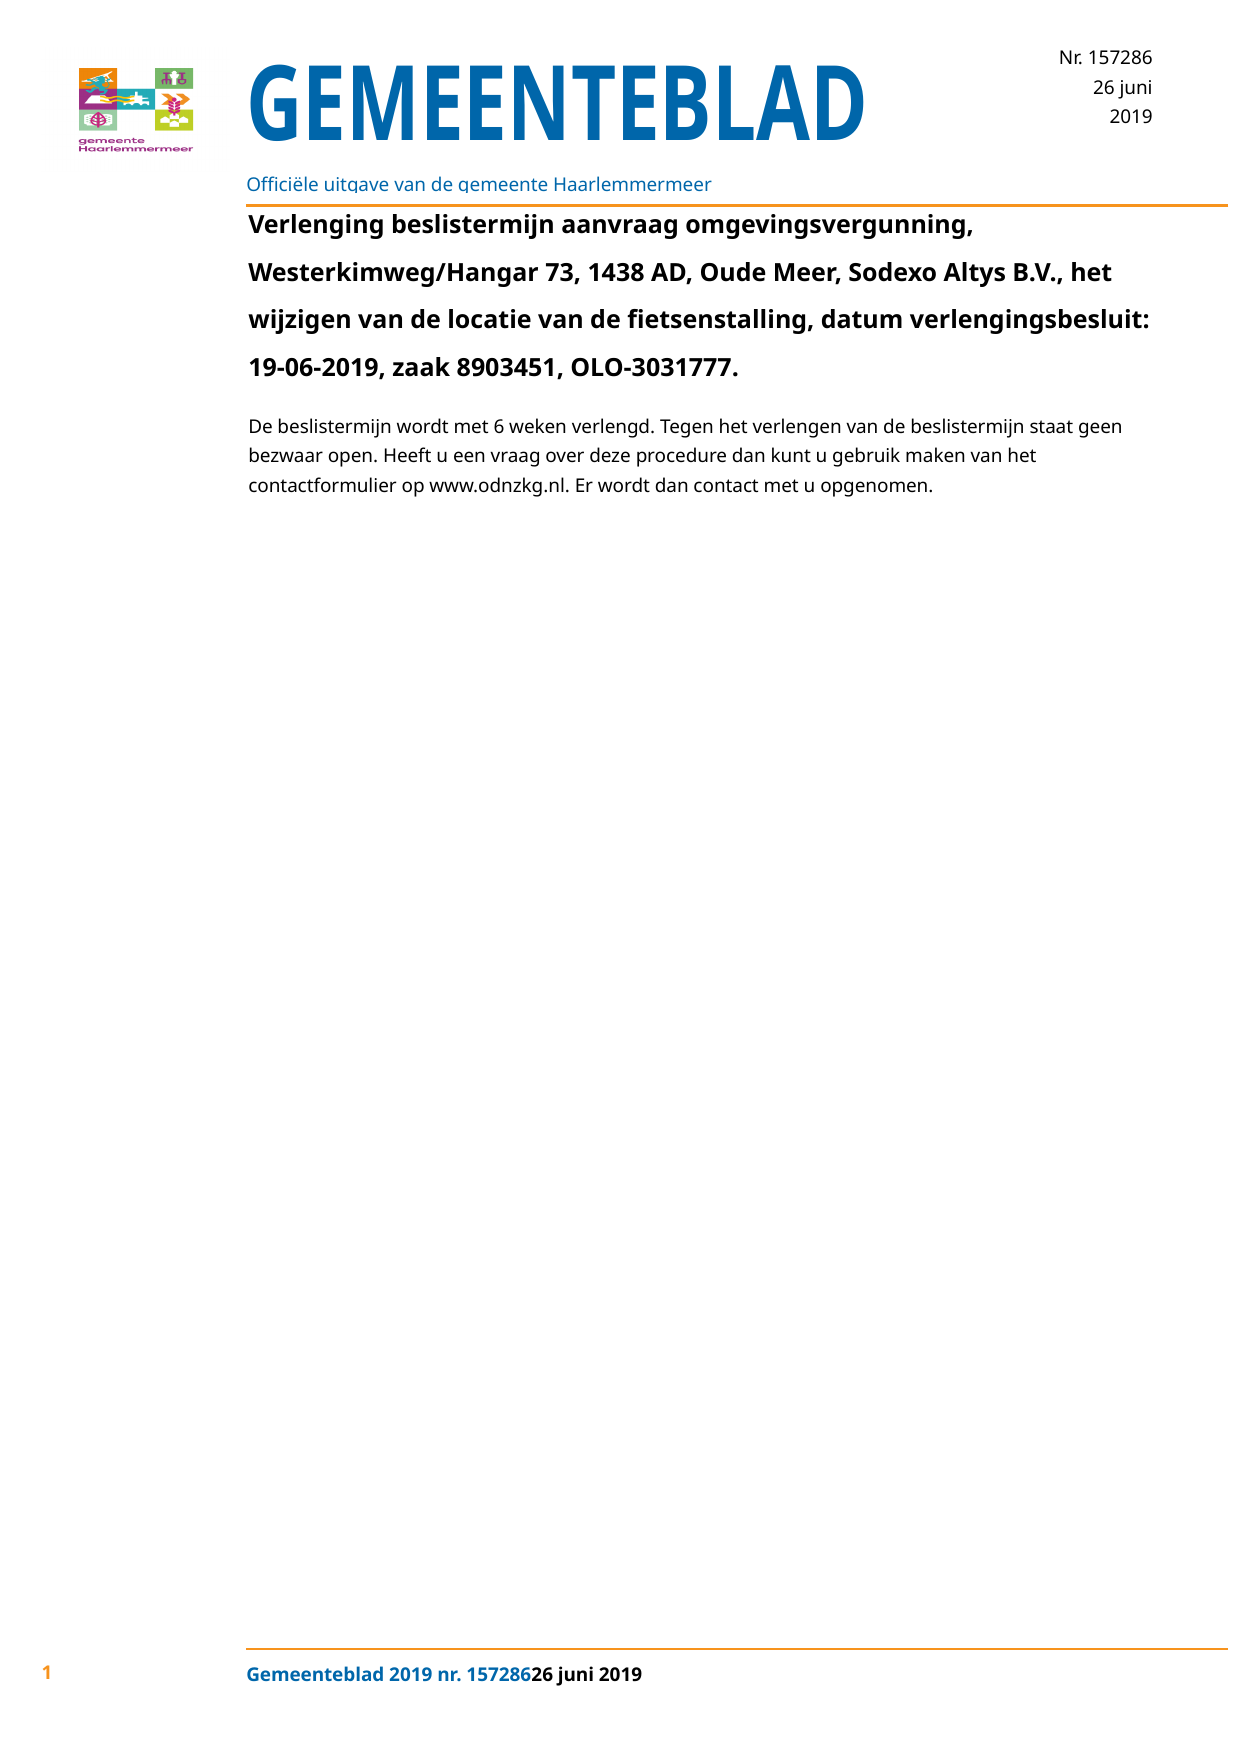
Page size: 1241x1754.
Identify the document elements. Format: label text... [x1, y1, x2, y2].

picture [41, 47, 231, 172]
text De beslistermijn wordt met 6 weken verlengd. Tegen het verlengen van de beslistermijn staat geen bezwaar open. Heeft u een vraag over deze procedure dan kunt u gebruik maken van het contactformulier op www.odnzkg.nl. Er wordt dan contact met u opgenomen. [248, 413, 1152, 498]
text Verlenging beslistermijn aanvraag omgevingsvergunning, Westerkimweg/Hangar 73, 1438 AD, Oude Meer, Sodexo Altys B.V., het wijzigen van de locatie van de fietsenstalling, datum verlengingsbesluit: 19-06-2019, zaak 8903451, OLO-3031777. [248, 207, 1152, 384]
